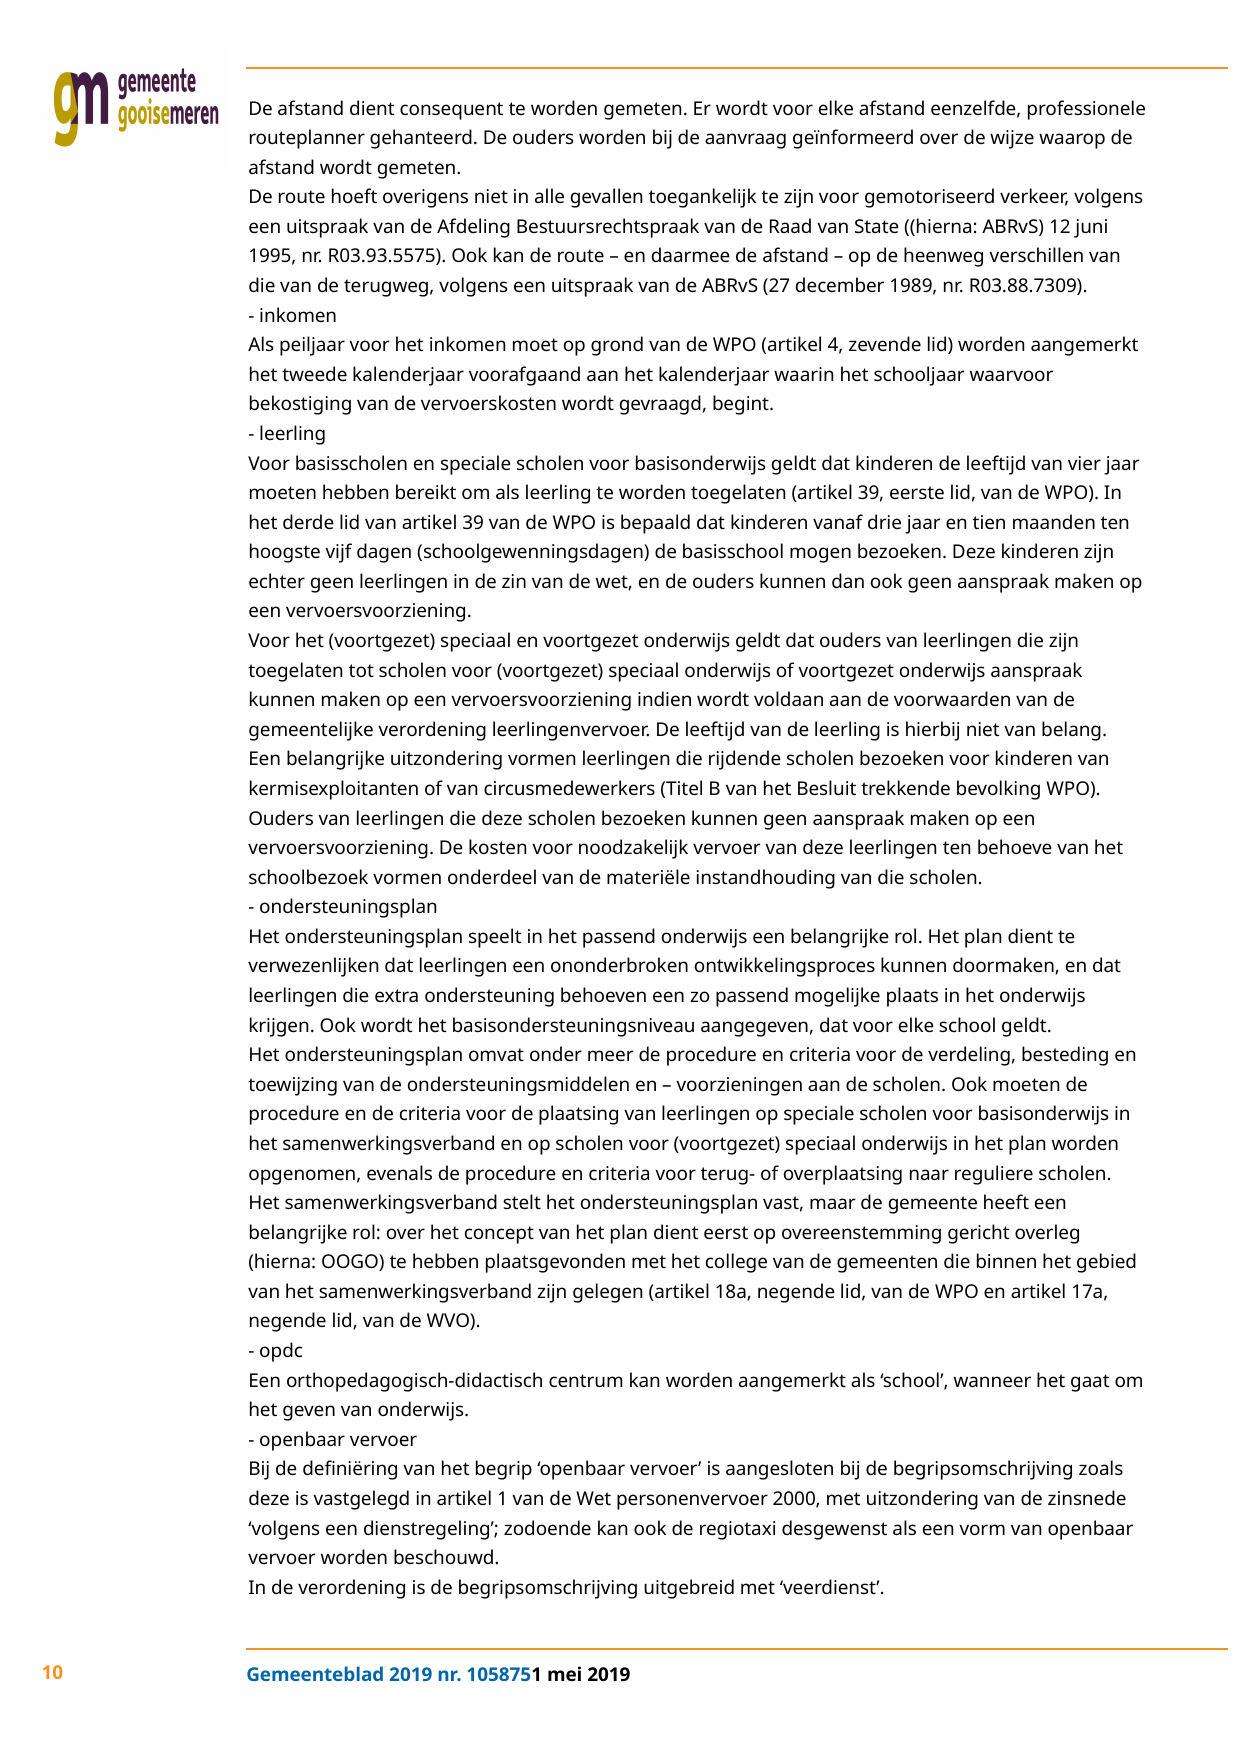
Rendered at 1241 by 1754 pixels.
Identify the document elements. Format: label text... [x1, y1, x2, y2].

text Bij de definiëring van het begrip ‘openbaar vervoer’ is aangesloten bij de begripsomschrijving zoals deze is vastgelegd in artikel 1 van de Wet personenvervoer 2000, met uitzondering van de zinsnede ‘volgens een dienstregeling’; zodoende kan ook de regiotaxi desgewenst als een vorm van openbaar vervoer worden beschouwd. [248, 1456, 1152, 1570]
text Het samenwerkingsverband stelt het ondersteuningsplan vast, maar de gemeente heeft een belangrijke rol: over het concept van het plan dient eerst op overeenstemming gericht overleg (hierna: OOGO) te hebben plaatsgevonden met het college van de gemeenten die binnen het gebied van het samenwerkingsverband zijn gelegen (artikel 18a, negende lid, van de WPO en artikel 17a, negende lid, van de WVO). [248, 1189, 1152, 1333]
text Voor het (voortgezet) speciaal en voortgezet onderwijs geldt dat ouders van leerlingen die zijn toegelaten tot scholen voor (voortgezet) speciaal onderwijs of voortgezet onderwijs aanspraak kunnen maken op een vervoersvoorziening indien wordt voldaan aan de voorwaarden van de gemeentelijke verordening leerlingenvervoer. De leeftijd van de leerling is hierbij niet van belang. [248, 627, 1152, 742]
text - inkomen [248, 302, 1152, 328]
text Een belangrijke uitzondering vormen leerlingen die rijdende scholen bezoeken voor kinderen van kermisexploitanten of van circusmedewerkers (Titel B van het Besluit trekkende bevolking WPO). Ouders van leerlingen die deze scholen bezoeken kunnen geen aanspraak maken op een vervoersvoorziening. De kosten voor noodzakelijk vervoer van deze leerlingen ten behoeve van het schoolbezoek vormen onderdeel van de materiële instandhouding van die scholen. [248, 746, 1152, 890]
text De afstand dient consequent te worden gemeten. Er wordt voor elke afstand eenzelfde, professionele routeplanner gehanteerd. De ouders worden bij de aanvraag geïnformeerd over de wijze waarop de afstand wordt gemeten. [248, 95, 1152, 180]
text - ondersteuningsplan [248, 893, 1152, 919]
text Het ondersteuningsplan omvat onder meer de procedure en criteria voor de verdeling, besteding en toewijzing van de ondersteuningsmiddelen en – voorzieningen aan de scholen. Ook moeten de procedure en de criteria voor de plaatsing van leerlingen op speciale scholen voor basisonderwijs in het samenwerkingsverband en op scholen voor (voortgezet) speciaal onderwijs in het plan worden opgenomen, evenals de procedure en criteria voor terug- of overplaatsing naar reguliere scholen. [248, 1041, 1152, 1186]
text - openbaar vervoer [248, 1426, 1152, 1452]
text Een orthopedagogisch-didactisch centrum kan worden aangemerkt als ‘school’, wanneer het gaat om het geven van onderwijs. [248, 1367, 1152, 1422]
text Als peiljaar voor het inkomen moet op grond van de WPO (artikel 4, zevende lid) worden aangemerkt het tweede kalenderjaar voorafgaand aan het kalenderjaar waarin het schooljaar waarvoor bekostiging van de vervoerskosten wordt gevraagd, begint. [248, 331, 1152, 416]
text De route hoeft overigens niet in alle gevallen toegankelijk te zijn voor gemotoriseerd verkeer, volgens een uitspraak van de Afdeling Bestuursrechtspraak van de Raad van State ((hierna: ABRvS) 12 juni 1995, nr. R03.93.5575). Ook kan de route – en daarmee de afstand – op de heenweg verschillen van die van de terugweg, volgens een uitspraak van de ABRvS (27 december 1989, nr. R03.88.7309). [248, 183, 1152, 298]
text - opdc [248, 1337, 1152, 1363]
text In de verordening is de begripsomschrijving uitgebreid met ‘veerdienst’. [248, 1574, 1152, 1600]
picture [41, 47, 231, 172]
text - leerling [248, 420, 1152, 446]
text Voor basisscholen en speciale scholen voor basisonderwijs geldt dat kinderen de leeftijd van vier jaar moeten hebben bereikt om als leerling te worden toegelaten (artikel 39, eerste lid, van de WPO). In het derde lid van artikel 39 van de WPO is bepaald dat kinderen vanaf drie jaar en tien maanden ten hoogste vijf dagen (schoolgewenningsdagen) de basisschool mogen bezoeken. Deze kinderen zijn echter geen leerlingen in de zin van de wet, en de ouders kunnen dan ook geen aanspraak maken op een vervoersvoorziening. [248, 450, 1152, 623]
text Het ondersteuningsplan speelt in het passend onderwijs een belangrijke rol. Het plan dient te verwezenlijken dat leerlingen een ononderbroken ontwikkelingsproces kunnen doormaken, en dat leerlingen die extra ondersteuning behoeven een zo passend mogelijke plaats in het onderwijs krijgen. Ook wordt het basisondersteuningsniveau aangegeven, dat voor elke school geldt. [248, 923, 1152, 1038]
